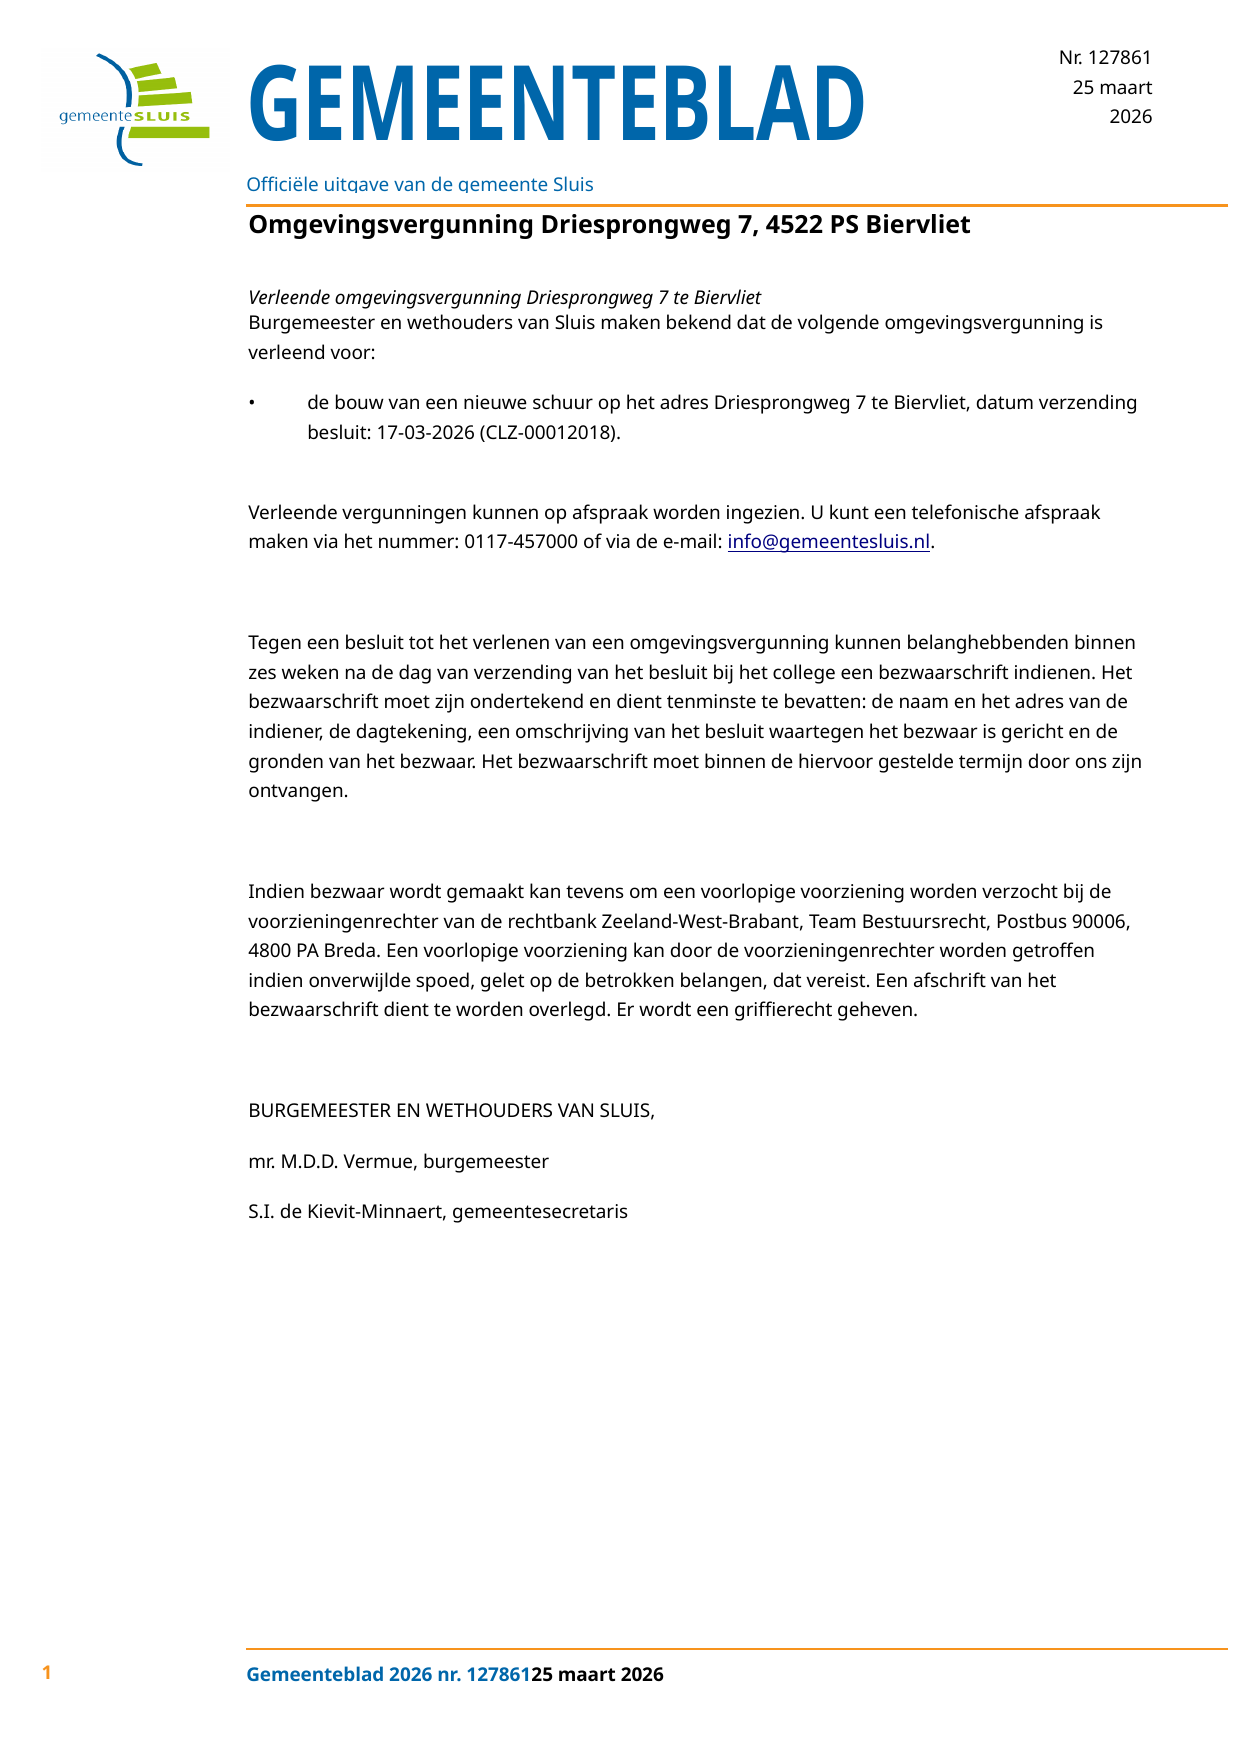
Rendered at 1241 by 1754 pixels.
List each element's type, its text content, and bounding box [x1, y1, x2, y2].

text Omgevingsvergunning Driesprongweg 7, 4522 PS Biervliet [248, 207, 1152, 241]
picture [41, 47, 231, 172]
text Burgemeester en wethouders van Sluis maken bekend dat de volgende omgevingsvergunning is verleend voor: [248, 309, 1152, 365]
text Indien bezwaar wordt gemaakt kan tevens om een voorlopige voorziening worden verzocht bij de voorzieningenrechter van de rechtbank Zeeland-West-Brabant, Team Bestuursrecht, Postbus 90006, 4800 PA Breda. Een voorlopige voorziening kan door de voorzieningenrechter worden getroffen indien onverwijlde spoed, gelet op de betrokken belangen, dat vereist. Een afschrift van het bezwaarschrift dient te worden overlegd. Er wordt een griffierecht geheven. [248, 878, 1152, 1022]
list de bouw van een nieuwe schuur op het adres Driesprongweg 7 te Biervliet, datum verzending besluit: 17-03-2026 (CLZ-00012018). [248, 389, 1152, 445]
text Tegen een besluit tot het verlenen van een omgevingsvergunning kunnen belanghebbenden binnen zes weken na de dag van verzending van het besluit bij het college een bezwaarschrift indienen. Het bezwaarschrift moet zijn ondertekend en dient tenminste te bevatten: de naam en het adres van de indiener, de dagtekening, een omschrijving van het besluit waartegen het bezwaar is gericht en de gronden van het bezwaar. Het bezwaarschrift moet binnen de hiervoor gestelde termijn door ons zijn ontvangen. [248, 629, 1152, 803]
text BURGEMEESTER EN WETHOUDERS VAN SLUIS, [248, 1097, 1152, 1123]
text S.I. de Kievit-Minnaert, gemeentesecretaris [248, 1198, 1152, 1224]
text Verleende omgevingsvergunning Driesprongweg 7 te Biervliet [248, 284, 1152, 309]
text Verleende vergunningen kunnen op afspraak worden ingezien. U kunt een telefonische afspraak maken via het nummer: 0117-457000 of via de e-mail: info@gemeentesluis.nl. [248, 499, 1152, 554]
text mr. M.D.D. Vermue, burgemeester [248, 1148, 1152, 1174]
